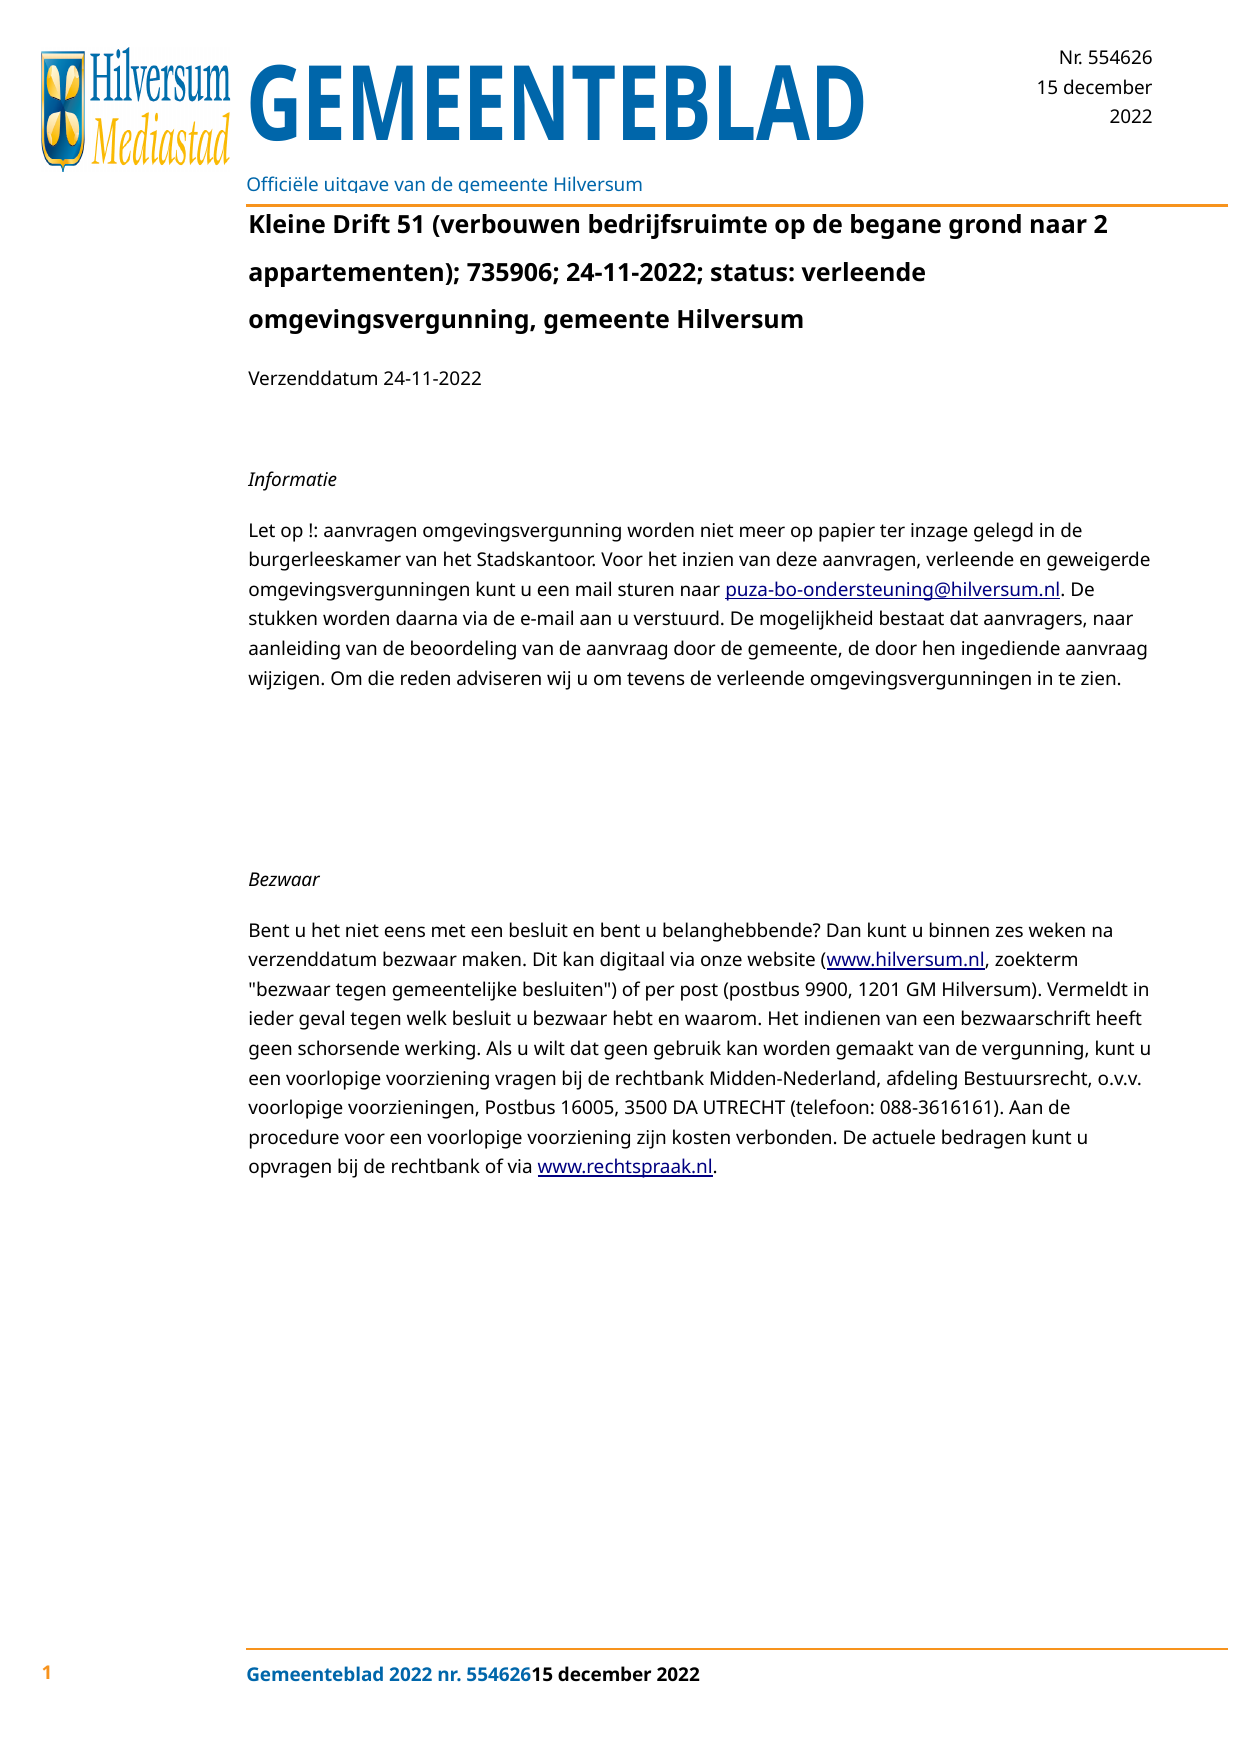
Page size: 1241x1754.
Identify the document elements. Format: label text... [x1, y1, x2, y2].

text Bent u het niet eens met een besluit en bent u belanghebbende? Dan kunt u binnen zes weken na verzenddatum bezwaar maken. Dit kan digitaal via onze website (www.hilversum.nl, zoekterm "bezwaar tegen gemeentelijke besluiten") of per post (postbus 9900, 1201 GM Hilversum). Vermeldt in ieder geval tegen welk besluit u bezwaar hebt en waarom. Het indienen van een bezwaarschrift heeft geen schorsende werking. Als u wilt dat geen gebruik kan worden gemaakt van de vergunning, kunt u een voorlopige voorziening vragen bij de rechtbank Midden-Nederland, afdeling Bestuursrecht, o.v.v. voorlopige voorzieningen, Postbus 16005, 3500 DA UTRECHT (telefoon: 088-3616161). Aan de procedure voor een voorlopige voorziening zijn kosten verbonden. De actuele bedragen kunt u opvragen bij de rechtbank of via www.rechtspraak.nl. [248, 917, 1152, 1179]
text Bezwaar [248, 866, 1152, 892]
picture [41, 47, 231, 172]
text Verzenddatum 24-11-2022 [248, 366, 1152, 391]
text Informatie [248, 466, 1152, 492]
text Kleine Drift 51 (verbouwen bedrijfsruimte op de begane grond naar 2 appartementen); 735906; 24-11-2022; status: verleende omgevingsvergunning, gemeente Hilversum [248, 207, 1152, 336]
text Let op !: aanvragen omgevingsvergunning worden niet meer op papier ter inzage gelegd in de burgerleeskamer van het Stadskantoor. Voor het inzien van deze aanvragen, verleende en geweigerde omgevingsvergunningen kunt u een mail sturen naar puza-bo-ondersteuning@hilversum.nl. De stukken worden daarna via de e-mail aan u verstuurd. De mogelijkheid bestaat dat aanvragers, naar aanleiding van de beoordeling van de aanvraag door de gemeente, de door hen ingediende aanvraag wijzigen. Om die reden adviseren wij u om tevens de verleende omgevingsvergunningen in te zien. [248, 517, 1152, 690]
